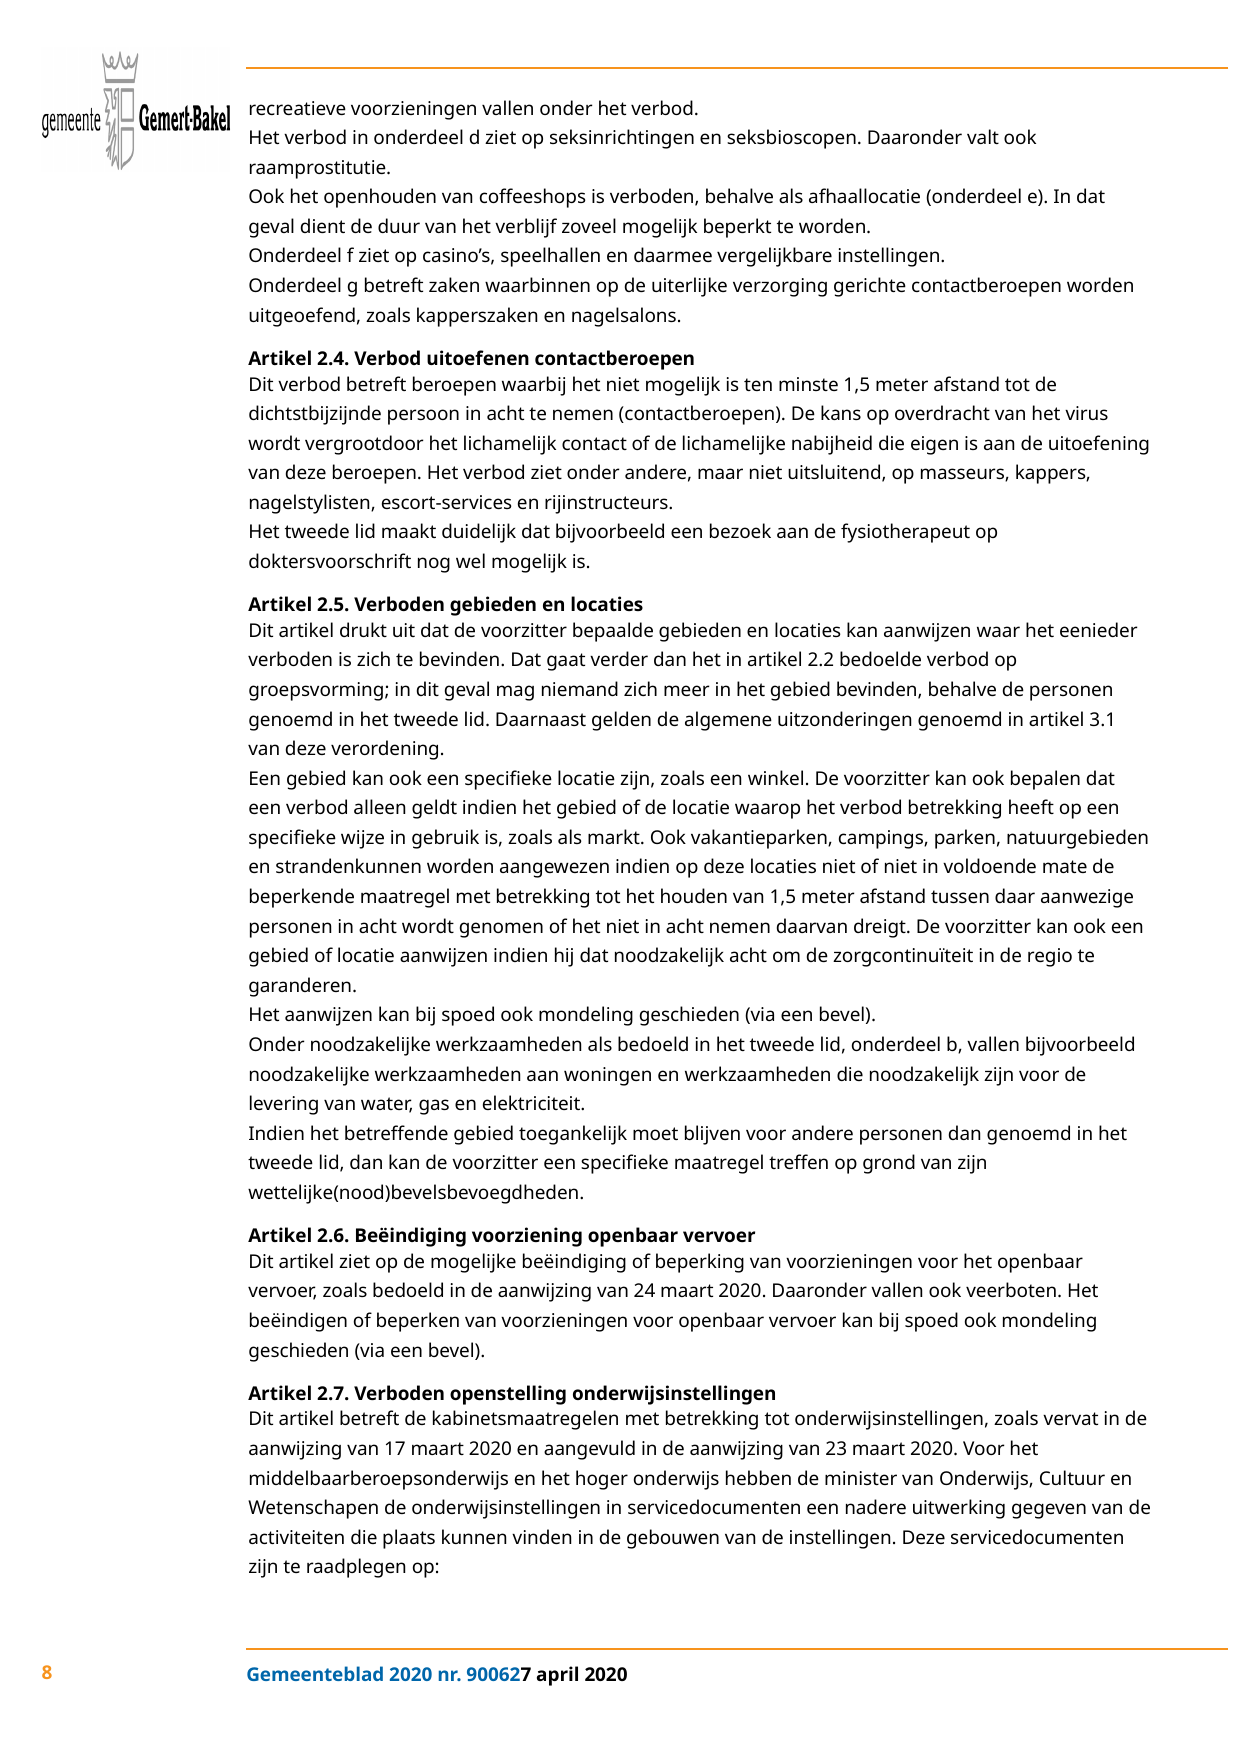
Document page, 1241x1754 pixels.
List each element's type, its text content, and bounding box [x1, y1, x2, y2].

text Artikel 2.4. Verbod uitoefenen contactberoepen [248, 345, 1152, 371]
text Onder noodzakelijke werkzaamheden als bedoeld in het tweede lid, onderdeel b, vallen bijvoorbeeld noodzakelijke werkzaamheden aan woningen en werkzaamheden die noodzakelijk zijn voor de levering van water, gas en elektriciteit. [248, 1031, 1152, 1116]
text Dit artikel drukt uit dat de voorzitter bepaalde gebieden en locaties kan aanwijzen waar het eenieder verboden is zich te bevinden. Dat gaat verder dan het in artikel 2.2 bedoelde verbod op groepsvorming; in dit geval mag niemand zich meer in het gebied bevinden, behalve de personen genoemd in het tweede lid. Daarnaast gelden de algemene uitzonderingen genoemd in artikel 3.1 van deze verordening. [248, 617, 1152, 761]
text Ook het openhouden van coffeeshops is verboden, behalve als afhaallocatie (onderdeel e). In dat geval dient de duur van het verblijf zoveel mogelijk beperkt te worden. [248, 183, 1152, 239]
text Dit artikel betreft de kabinetsmaatregelen met betrekking tot onderwijsinstellingen, zoals vervat in de aanwijzing van 17 maart 2020 en aangevuld in de aanwijzing van 23 maart 2020. Voor het middelbaarberoepsonderwijs en het hoger onderwijs hebben de minister van Onderwijs, Cultuur en Wetenschapen de onderwijsinstellingen in servicedocumenten een nadere uitwerking gegeven van de activiteiten die plaats kunnen vinden in de gebouwen van de instellingen. Deze servicedocumenten zijn te raadplegen op: [248, 1406, 1152, 1579]
text Dit verbod betreft beroepen waarbij het niet mogelijk is ten minste 1,5 meter afstand tot de dichtstbijzijnde persoon in acht te nemen (contactberoepen). De kans op overdracht van het virus wordt vergrootdoor het lichamelijk contact of de lichamelijke nabijheid die eigen is aan de uitoefening van deze beroepen. Het verbod ziet onder andere, maar niet uitsluitend, op masseurs, kappers, nagelstylisten, escort-services en rijinstructeurs. [248, 371, 1152, 515]
text Dit artikel ziet op de mogelijke beëindiging of beperking van voorzieningen voor het openbaar vervoer, zoals bedoeld in de aanwijzing van 24 maart 2020. Daaronder vallen ook veerboten. Het beëindigen of beperken van voorzieningen voor openbaar vervoer kan bij spoed ook mondeling geschieden (via een bevel). [248, 1248, 1152, 1362]
text Een gebied kan ook een specifieke locatie zijn, zoals een winkel. De voorzitter kan ook bepalen dat een verbod alleen geldt indien het gebied of de locatie waarop het verbod betrekking heeft op een specifieke wijze in gebruik is, zoals als markt. Ook vakantieparken, campings, parken, natuurgebieden en strandenkunnen worden aangewezen indien op deze locaties niet of niet in voldoende mate de beperkende maatregel met betrekking tot het houden van 1,5 meter afstand tussen daar aanwezige personen in acht wordt genomen of het niet in acht nemen daarvan dreigt. De voorzitter kan ook een gebied of locatie aanwijzen indien hij dat noodzakelijk acht om de zorgcontinuïteit in de regio te garanderen. [248, 765, 1152, 998]
text Onderdeel g betreft zaken waarbinnen op de uiterlijke verzorging gerichte contactberoepen worden uitgeoefend, zoals kapperszaken en nagelsalons. [248, 272, 1152, 328]
text Indien het betreffende gebied toegankelijk moet blijven voor andere personen dan genoemd in het tweede lid, dan kan de voorzitter een specifieke maatregel treffen op grond van zijn wettelijke(nood)bevelsbevoegdheden. [248, 1120, 1152, 1205]
text Onderdeel f ziet op casino’s, speelhallen en daarmee vergelijkbare instellingen. [248, 243, 1152, 268]
text recreatieve voorzieningen vallen onder het verbod. [248, 95, 1152, 121]
text Het verbod in onderdeel d ziet op seksinrichtingen en seksbioscopen. Daaronder valt ook raamprostitutie. [248, 124, 1152, 180]
text Het tweede lid maakt duidelijk dat bijvoorbeeld een bezoek aan de fysiotherapeut op doktersvoorschrift nog wel mogelijk is. [248, 519, 1152, 574]
text Artikel 2.7. Verboden openstelling onderwijsinstellingen [248, 1380, 1152, 1406]
text Het aanwijzen kan bij spoed ook mondeling geschieden (via een bevel). [248, 1002, 1152, 1027]
picture [41, 47, 231, 172]
text Artikel 2.6. Beëindiging voorziening openbaar vervoer [248, 1222, 1152, 1248]
text Artikel 2.5. Verboden gebieden en locaties [248, 591, 1152, 617]
